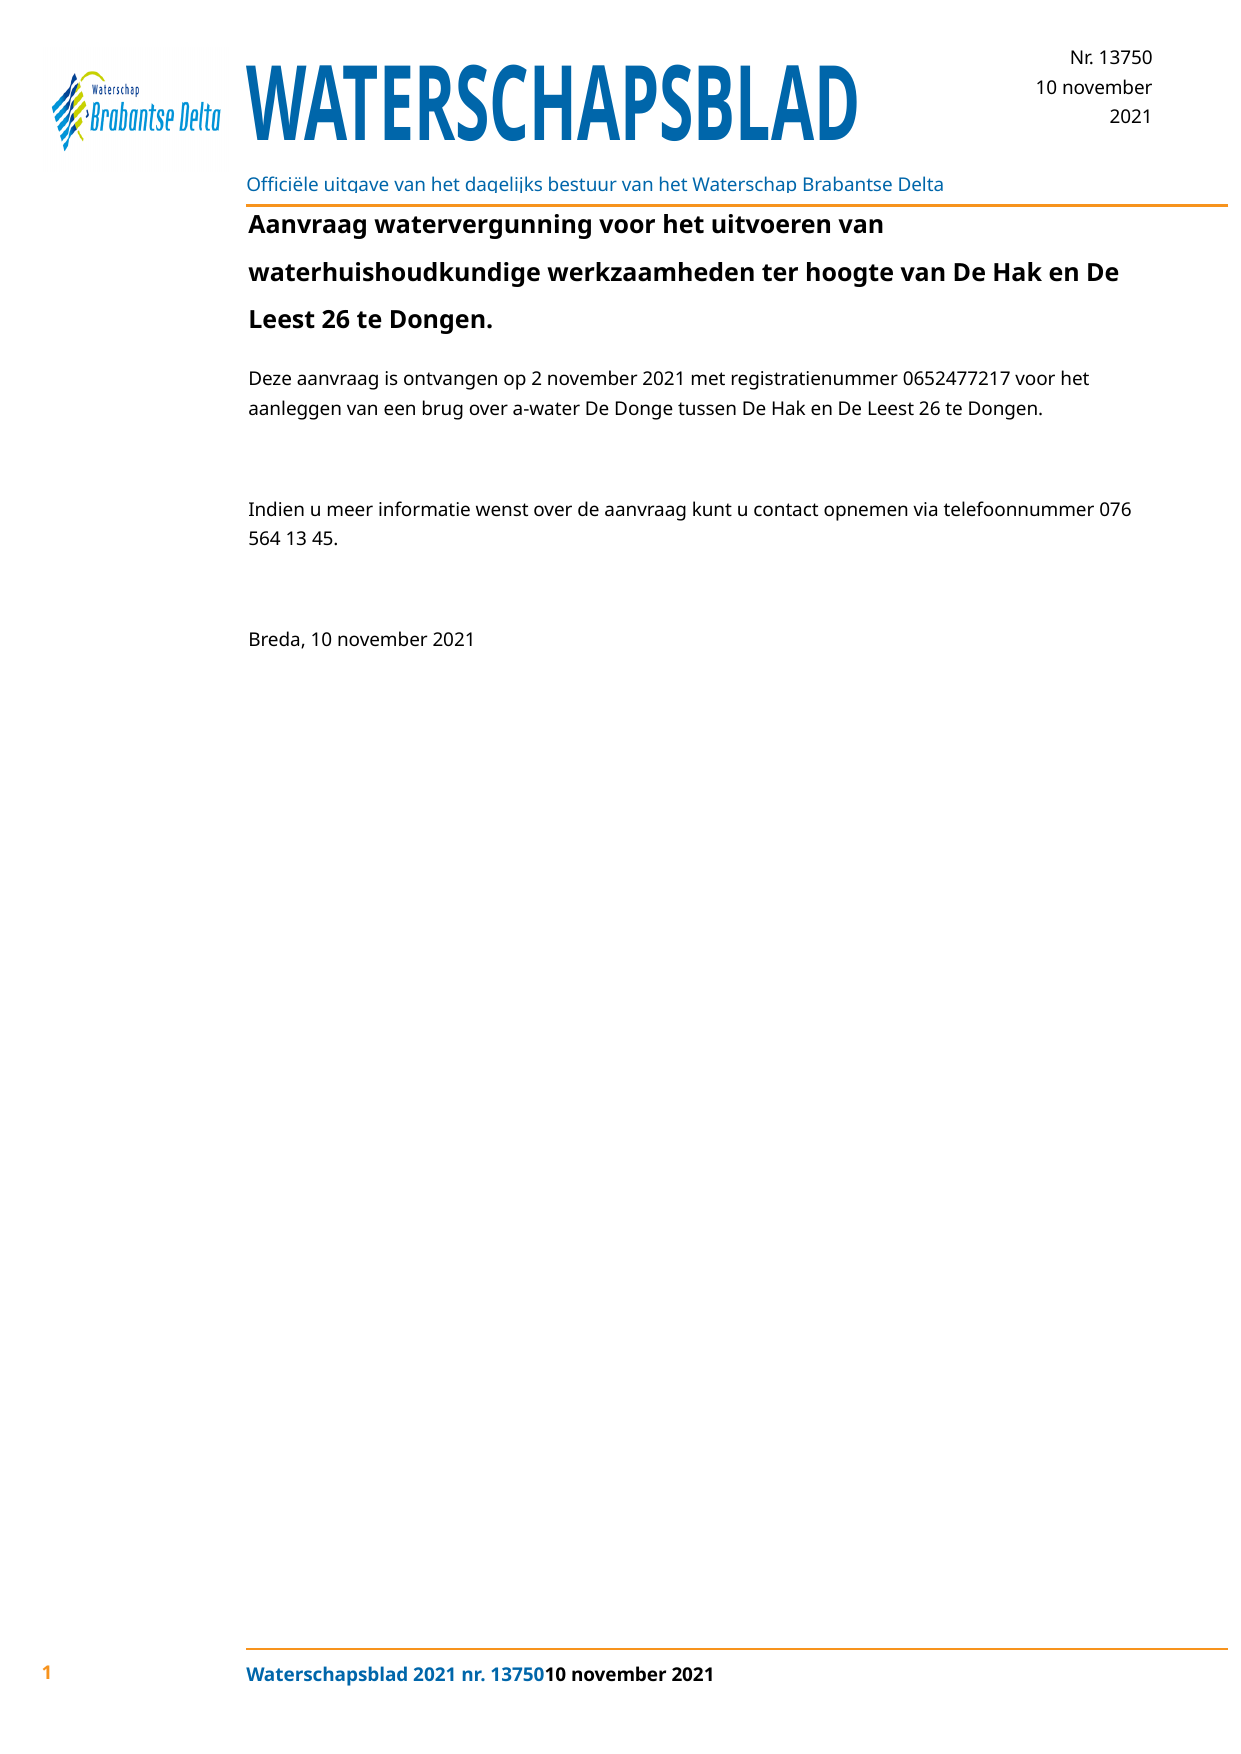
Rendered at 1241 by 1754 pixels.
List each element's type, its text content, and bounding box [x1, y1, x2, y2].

text Breda, 10 november 2021 [248, 626, 1152, 652]
text Aanvraag watervergunning voor het uitvoeren van waterhuishoudkundige werkzaamheden ter hoogte van De Hak en De Leest 26 te Dongen. [248, 207, 1152, 336]
text Indien u meer informatie wenst over de aanvraag kunt u contact opnemen via telefoonnummer 076 564 13 45. [248, 496, 1152, 551]
picture [41, 47, 231, 172]
text Deze aanvraag is ontvangen op 2 november 2021 met registratienummer 0652477217 voor het aanleggen van een brug over a-water De Donge tussen De Hak en De Leest 26 te Dongen. [248, 366, 1152, 421]
